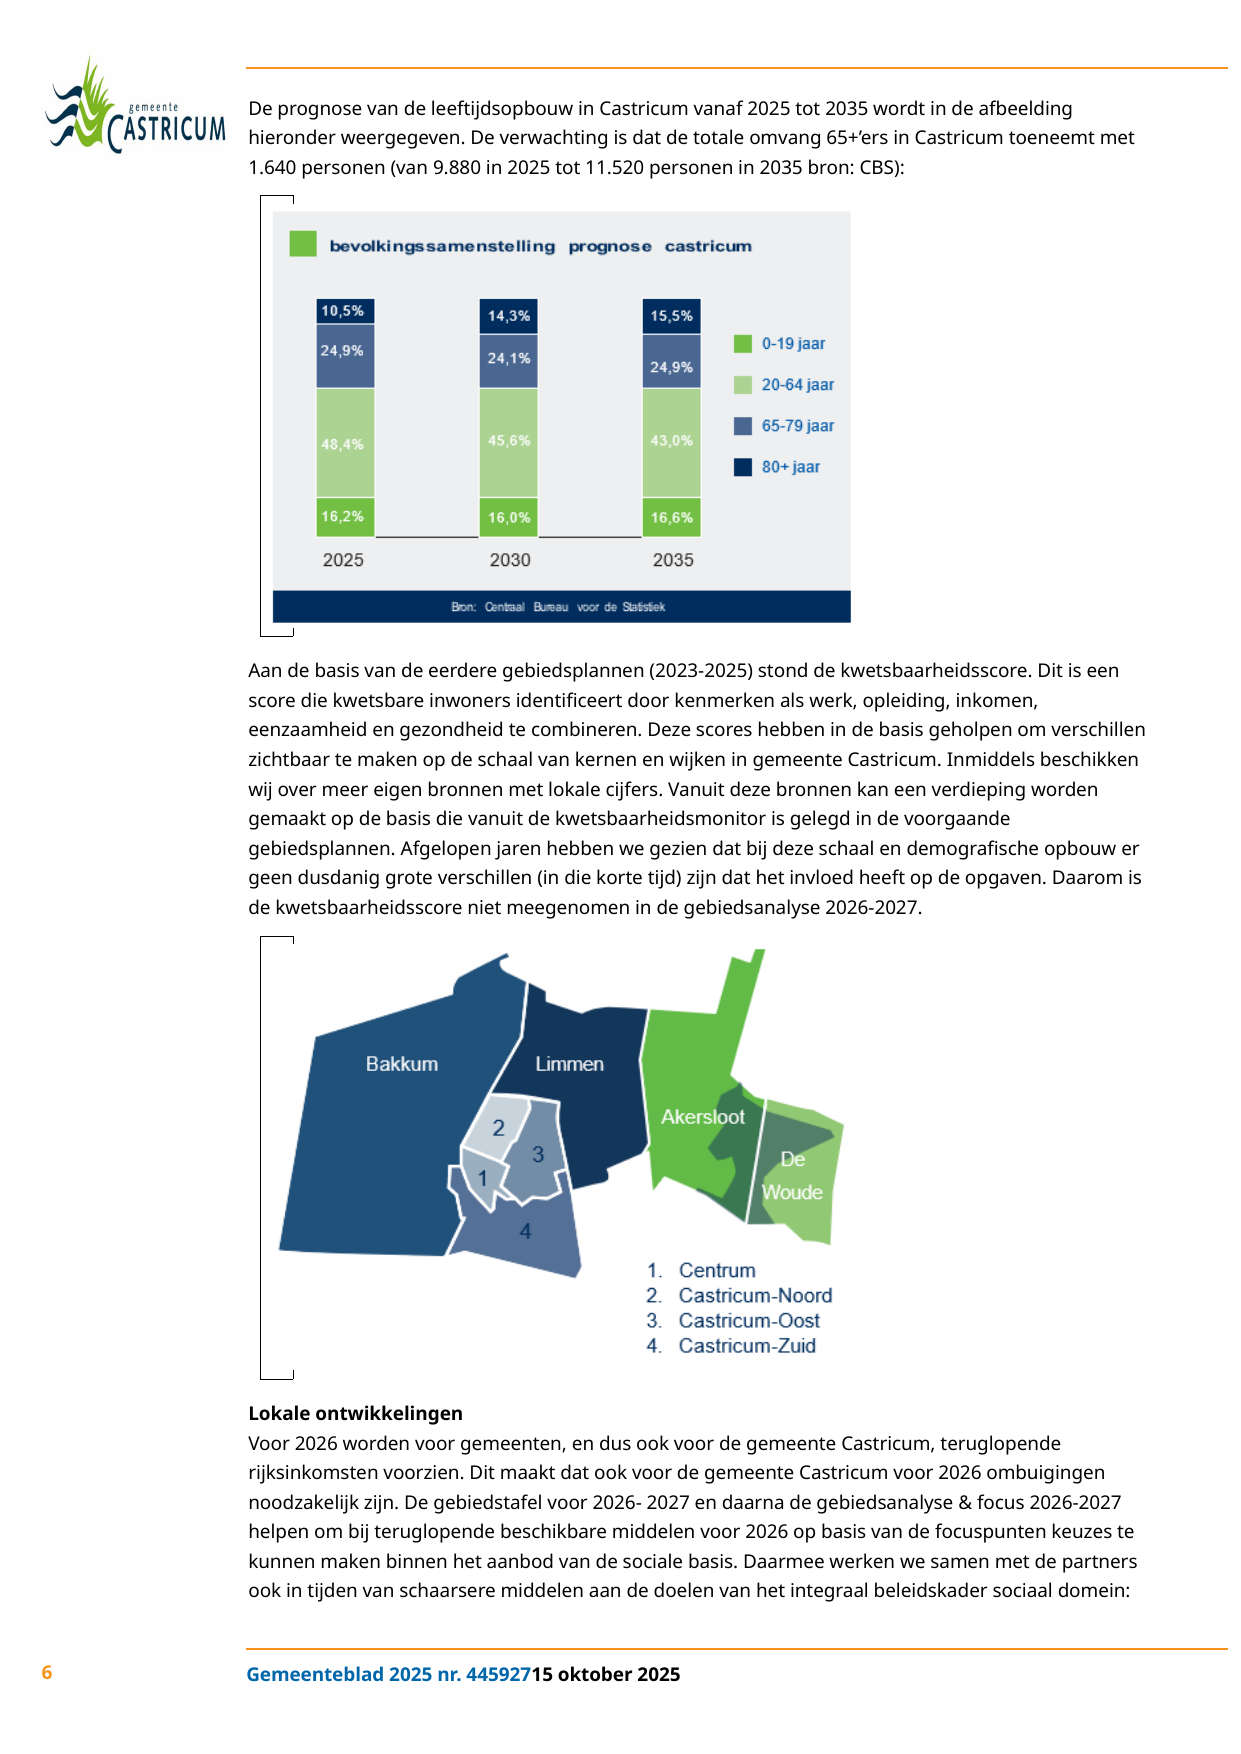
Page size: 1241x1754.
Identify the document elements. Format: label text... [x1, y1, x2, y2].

picture [268, 944, 860, 1370]
text Lokale ontwikkelingen [248, 1400, 1152, 1426]
picture [268, 204, 860, 628]
text De prognose van de leeftijdsopbouw in Castricum vanaf 2025 tot 2035 wordt in de afbeelding hieronder weergegeven. De verwachting is dat de totale omvang 65+’ers in Castricum toeneemt met 1.640 personen (van 9.880 in 2025 tot 11.520 personen in 2035 bron: CBS): [248, 95, 1152, 180]
text Voor 2026 worden voor gemeenten, en dus ook voor de gemeente Castricum, teruglopende rijksinkomsten voorzien. Dit maakt dat ook voor de gemeente Castricum voor 2026 ombuigingen noodzakelijk zijn. De gebiedstafel voor 2026- 2027 en daarna de gebiedsanalyse & focus 2026-2027 helpen om bij teruglopende beschikbare middelen voor 2026 op basis van de focuspunten keuzes te kunnen maken binnen het aanbod van de sociale basis. Daarmee werken we samen met de partners ook in tijden van schaarsere middelen aan de doelen van het integraal beleidskader sociaal domein: [248, 1430, 1152, 1603]
picture [41, 47, 231, 172]
text Aan de basis van de eerdere gebiedsplannen (2023-2025) stond de kwetsbaarheidsscore. Dit is een score die kwetsbare inwoners identificeert door kenmerken als werk, opleiding, inkomen, eenzaamheid en gezondheid te combineren. Deze scores hebben in de basis geholpen om verschillen zichtbaar te maken op de schaal van kernen en wijken in gemeente Castricum. Inmiddels beschikken wij over meer eigen bronnen met lokale cijfers. Vanuit deze bronnen kan een verdieping worden gemaakt op de basis die vanuit de kwetsbaarheidsmonitor is gelegd in de voorgaande gebiedsplannen. Afgelopen jaren hebben we gezien dat bij deze schaal en demografische opbouw er geen dusdanig grote verschillen (in die korte tijd) zijn dat het invloed heeft op de opgaven. Daarom is de kwetsbaarheidsscore niet meegenomen in de gebiedsanalyse 2026-2027. [248, 657, 1152, 920]
